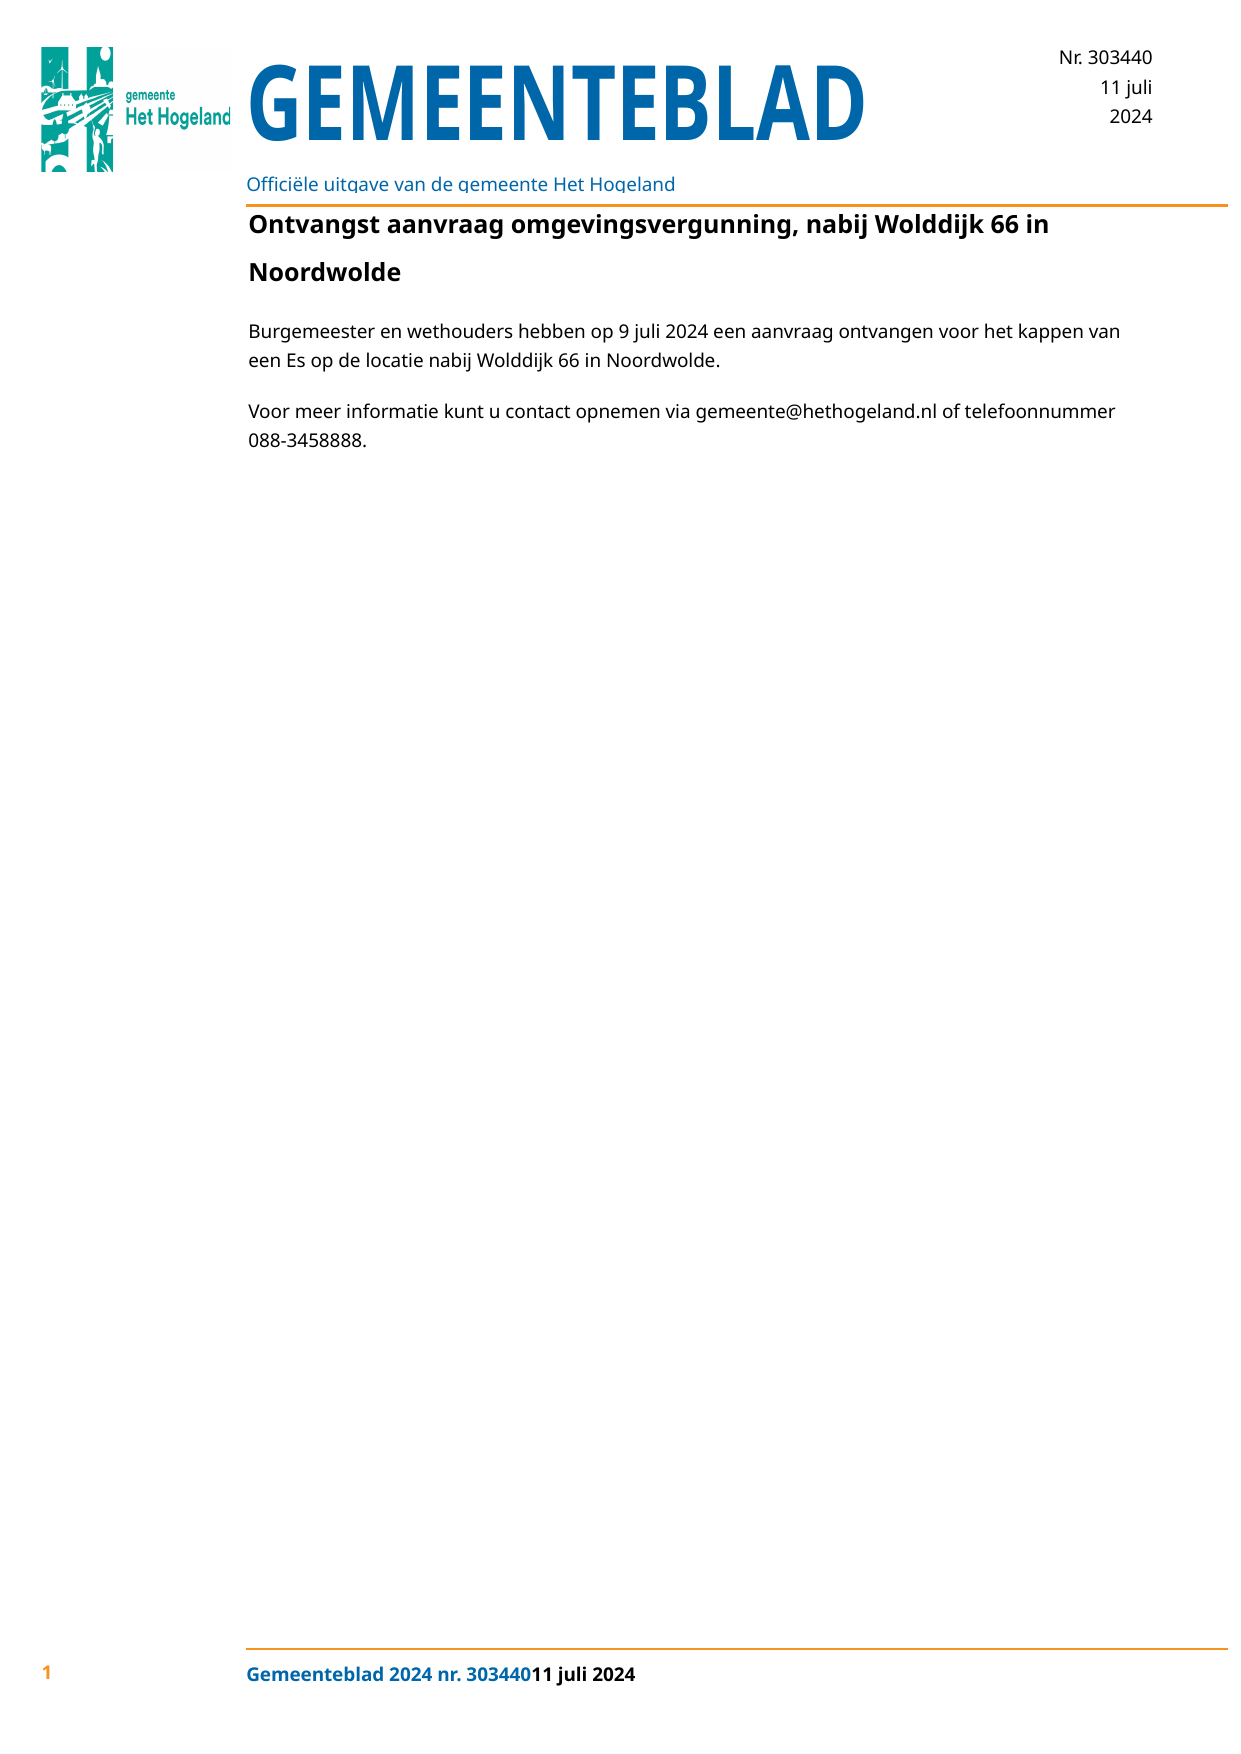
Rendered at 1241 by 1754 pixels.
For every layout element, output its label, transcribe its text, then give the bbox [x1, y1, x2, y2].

text Ontvangst aanvraag omgevingsvergunning, nabij Wolddijk 66 in Noordwolde [248, 207, 1152, 288]
picture [41, 47, 231, 172]
text Voor meer informatie kunt u contact opnemen via gemeente@hethogeland.nl of telefoonnummer 088-3458888. [248, 398, 1152, 453]
text Burgemeester en wethouders hebben op 9 juli 2024 een aanvraag ontvangen voor het kappen van een Es op de locatie nabij Wolddijk 66 in Noordwolde. [248, 318, 1152, 373]
